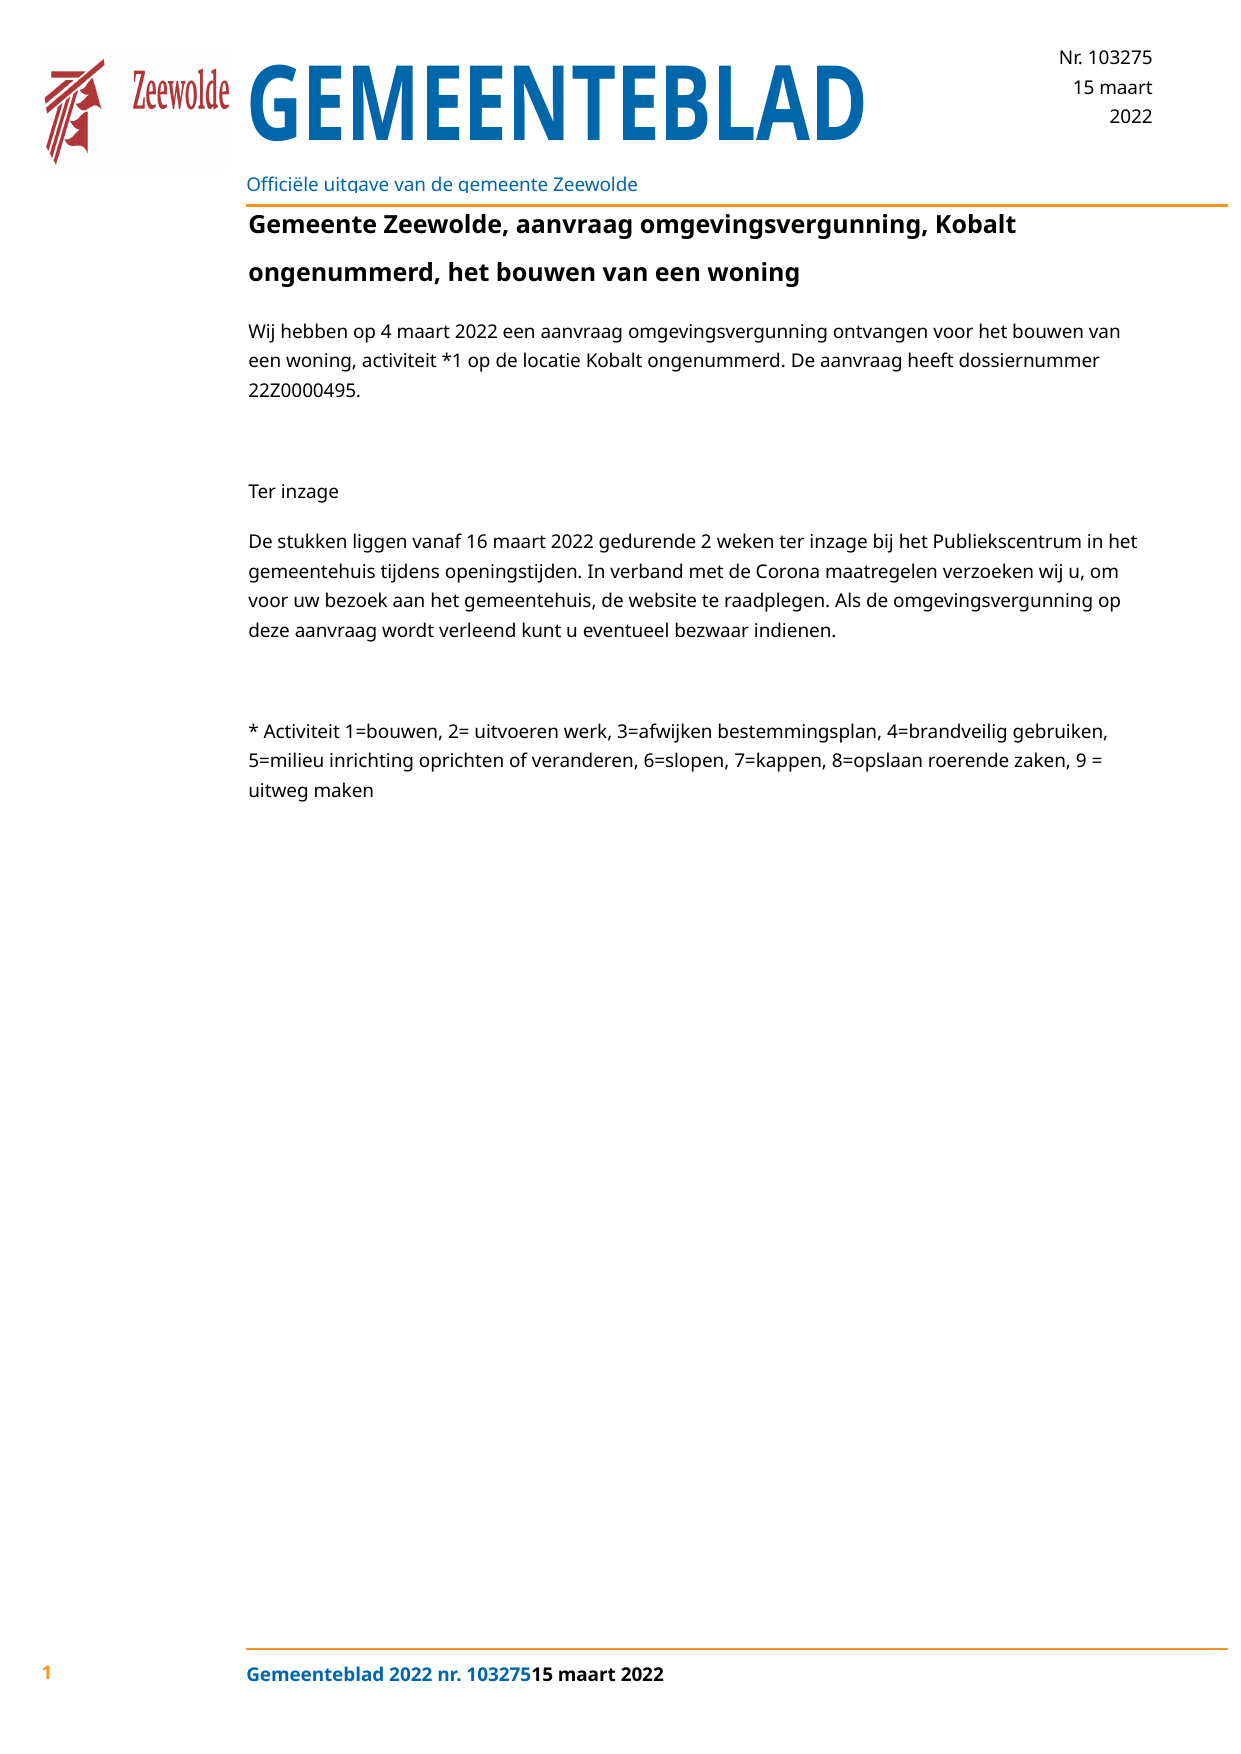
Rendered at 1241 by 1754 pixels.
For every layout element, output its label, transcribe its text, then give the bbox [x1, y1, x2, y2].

text Gemeente Zeewolde, aanvraag omgevingsvergunning, Kobalt ongenummerd, het bouwen van een woning [248, 207, 1152, 288]
text Ter inzage [248, 478, 1152, 504]
text De stukken liggen vanaf 16 maart 2022 gedurende 2 weken ter inzage bij het Publiekscentrum in het gemeentehuis tijdens openingstijden. In verband met de Corona maatregelen verzoeken wij u, om voor uw bezoek aan het gemeentehuis, de website te raadplegen. Als de omgevingsvergunning op deze aanvraag wordt verleend kunt u eventueel bezwaar indienen. [248, 528, 1152, 643]
text * Activiteit 1=bouwen, 2= uitvoeren werk, 3=afwijken bestemmingsplan, 4=brandveilig gebruiken, 5=milieu inrichting oprichten of veranderen, 6=slopen, 7=kappen, 8=opslaan roerende zaken, 9 = uitweg maken [248, 718, 1152, 803]
text Wij hebben op 4 maart 2022 een aanvraag omgevingsvergunning ontvangen voor het bouwen van een woning, activiteit *1 op de locatie Kobalt ongenummerd. De aanvraag heeft dossiernummer 22Z0000495. [248, 318, 1152, 403]
picture [41, 47, 231, 172]
